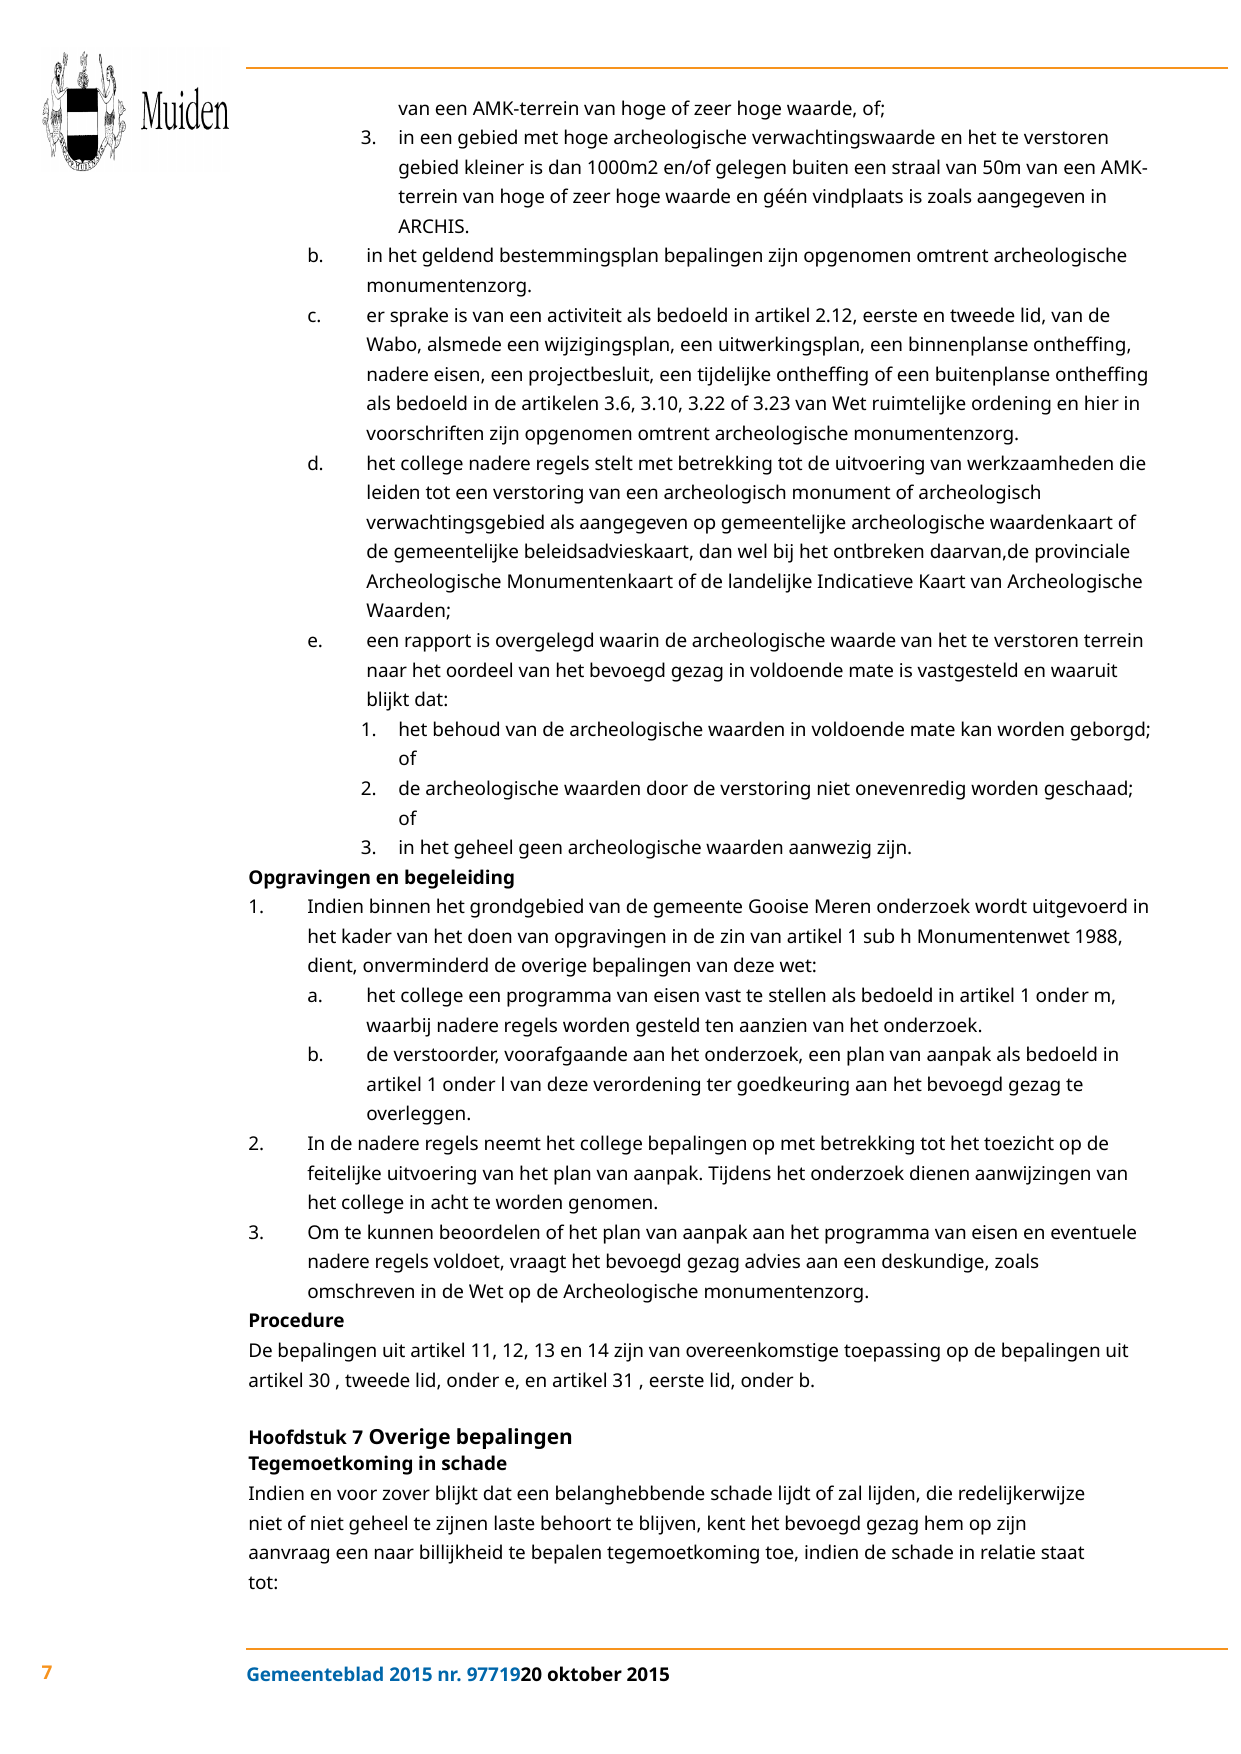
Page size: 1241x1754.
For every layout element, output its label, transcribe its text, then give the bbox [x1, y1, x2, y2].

list het college nadere regels stelt met betrekking tot de uitvoering van werkzaamheden die leiden tot een verstoring van een archeologisch monument of archeologisch verwachtingsgebied als aangegeven op gemeentelijke archeologische waardenkaart of de gemeentelijke beleidsadvieskaart, dan wel bij het ontbreken daarvan,de provinciale Archeologische Monumentenkaart of de landelijke Indicatieve Kaart van Archeologische Waarden; [307, 450, 1152, 623]
list van een AMK-terrein van hoge of zeer hoge waarde, of; [361, 95, 1152, 121]
text aanvraag een naar billijkheid te bepalen tegemoetkoming toe, indien de schade in relatie staat [248, 1539, 1152, 1565]
list Indien binnen het grondgebied van de gemeente Gooise Meren onderzoek wordt uitgevoerd in het kader van het doen van opgravingen in de zin van artikel 1 sub h Monumentenwet 1988, dient, onverminderd de overige bepalingen van deze wet: [248, 893, 1152, 978]
picture [41, 47, 231, 172]
list het behoud van de archeologische waarden in voldoende mate kan worden geborgd; of [361, 716, 1152, 771]
text Tegemoetkoming in schade [248, 1451, 1152, 1476]
text Hoofdstuk 7 Overige bepalingen [248, 1422, 1152, 1451]
text Procedure [248, 1308, 1152, 1333]
list Om te kunnen beoordelen of het plan van aanpak aan het programma van eisen en eventuele nadere regels voldoet, vraagt het bevoegd gezag advies aan een deskundige, zoals omschreven in de Wet op de Archeologische monumentenzorg. [248, 1219, 1152, 1304]
text Indien en voor zover blijkt dat een belanghebbende schade lijdt of zal lijden, die redelijkerwijze [248, 1480, 1152, 1506]
list in een gebied met hoge archeologische verwachtingswaarde en het te verstoren gebied kleiner is dan 1000m2 en/of gelegen buiten een straal van 50m van een AMK-terrein van hoge of zeer hoge waarde en géén vindplaats is zoals aangegeven in ARCHIS. [361, 124, 1152, 239]
list de verstoorder, voorafgaande aan het onderzoek, een plan van aanpak als bedoeld in artikel 1 onder l van deze verordening ter goedkeuring aan het bevoegd gezag te overleggen. [307, 1041, 1152, 1126]
text niet of niet geheel te zijnen laste behoort te blijven, kent het bevoegd gezag hem op zijn [248, 1510, 1152, 1536]
list er sprake is van een activiteit als bedoeld in artikel 2.12, eerste en tweede lid, van de Wabo, alsmede een wijzigingsplan, een uitwerkingsplan, een binnenplanse ontheffing, nadere eisen, een projectbesluit, een tijdelijke ontheffing of een buitenplanse ontheffing als bedoeld in de artikelen 3.6, 3.10, 3.22 of 3.23 van Wet ruimtelijke ordening en hier in voorschriften zijn opgenomen omtrent archeologische monumentenzorg. [307, 302, 1152, 446]
list in het geldend bestemmingsplan bepalingen zijn opgenomen omtrent archeologische monumentenzorg. [307, 243, 1152, 298]
list in het geheel geen archeologische waarden aanwezig zijn. [361, 834, 1152, 860]
text Opgravingen en begeleiding [248, 864, 1152, 890]
text De bepalingen uit artikel 11, 12, 13 en 14 zijn van overeenkomstige toepassing op de bepalingen uit artikel 30 , tweede lid, onder e, en artikel 31 , eerste lid, onder b. [248, 1337, 1152, 1393]
list In de nadere regels neemt het college bepalingen op met betrekking tot het toezicht op de feitelijke uitvoering van het plan van aanpak. Tijdens het onderzoek dienen aanwijzingen van het college in acht te worden genomen. [248, 1130, 1152, 1215]
list de archeologische waarden door de verstoring niet onevenredig worden geschaad; of [361, 775, 1152, 831]
text tot: [248, 1569, 1152, 1595]
list het college een programma van eisen vast te stellen als bedoeld in artikel 1 onder m, waarbij nadere regels worden gesteld ten aanzien van het onderzoek. [307, 982, 1152, 1038]
list een rapport is overgelegd waarin de archeologische waarde van het te verstoren terrein naar het oordeel van het bevoegd gezag in voldoende mate is vastgesteld en waaruit blijkt dat: [307, 627, 1152, 712]
